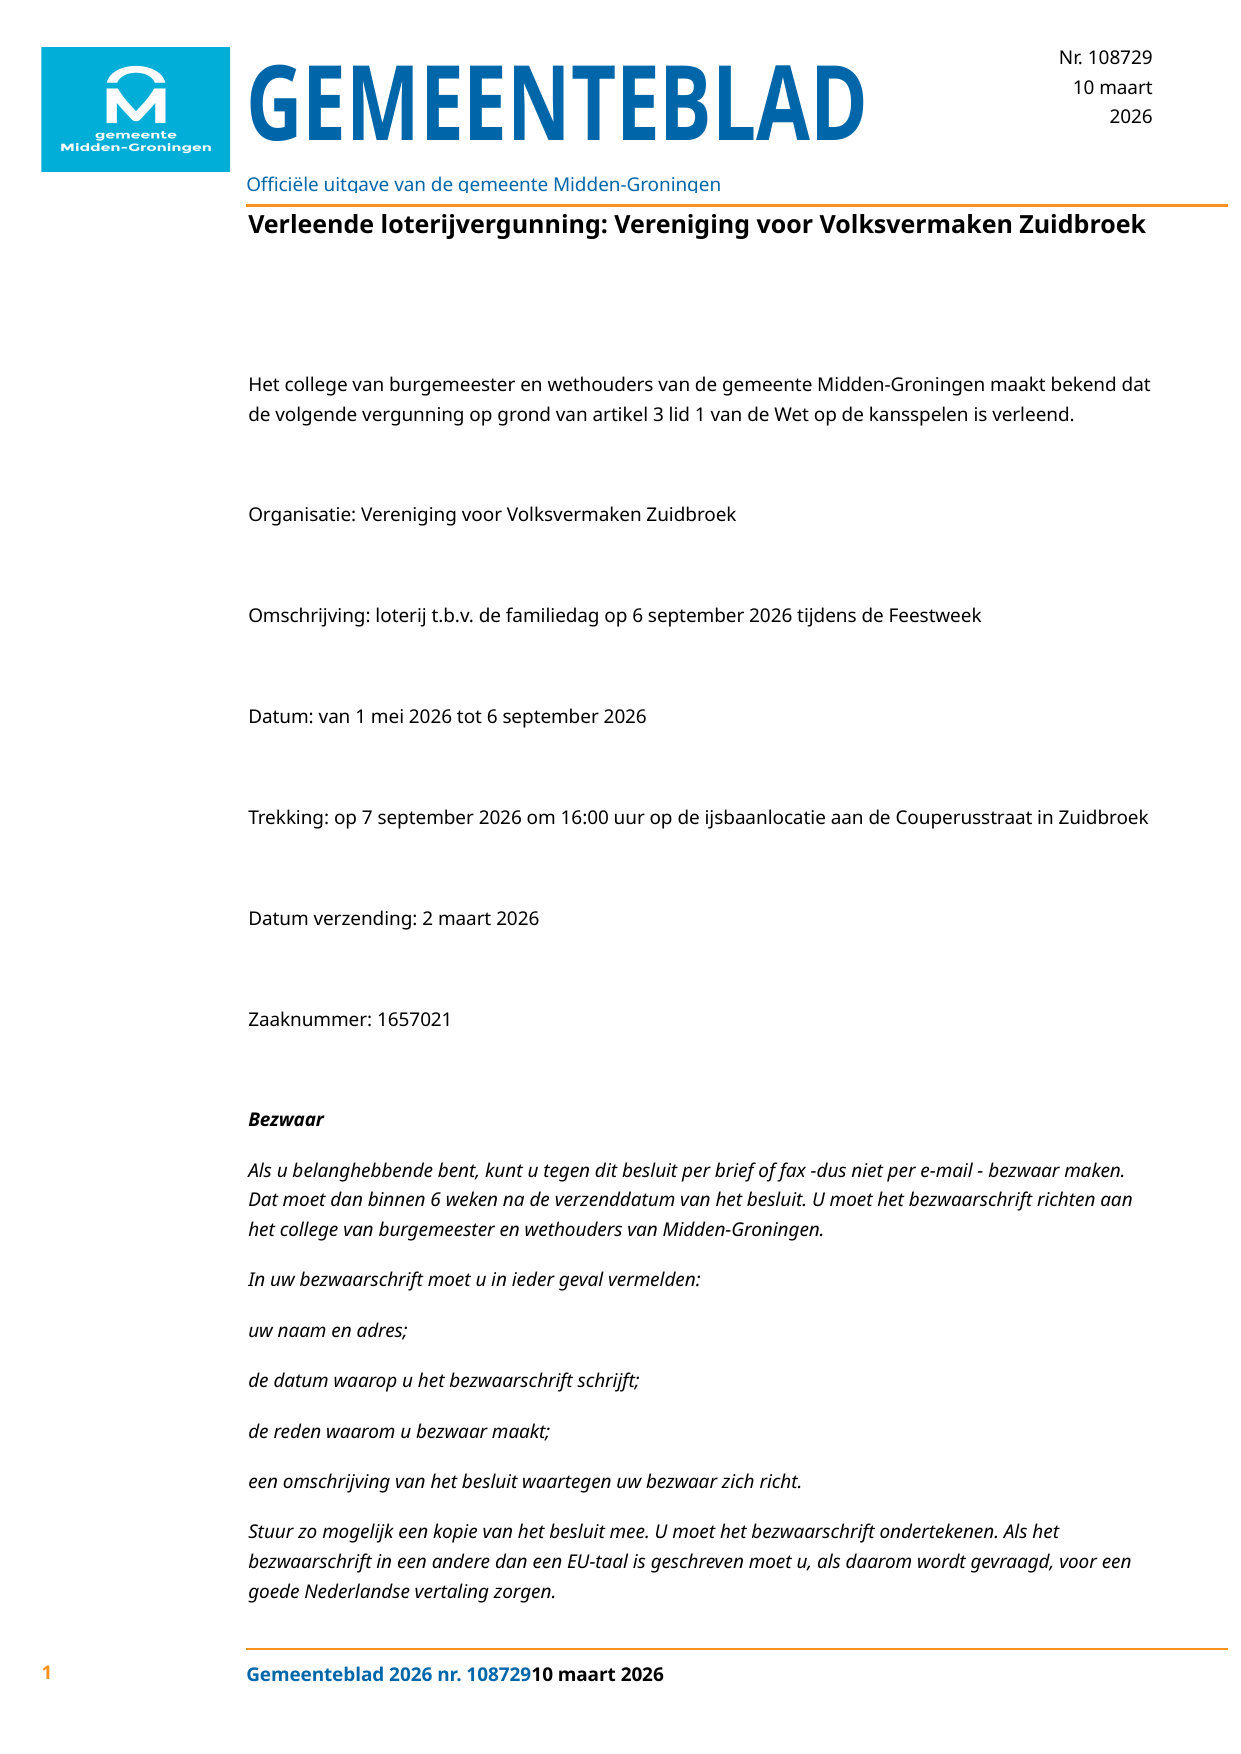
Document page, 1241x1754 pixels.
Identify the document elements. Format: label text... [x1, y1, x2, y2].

picture [184, 146, 190, 153]
text Zaaknummer: 1657021 [248, 1006, 1152, 1031]
text Stuur zo mogelijk een kopie van het besluit mee. U moet het bezwaarschrift ondertekenen. Als het bezwaarschrift in een andere dan een EU-taal is geschreven moet u, als daarom wordt gevraagd, voor een goede Nederlandse vertaling zorgen. [248, 1519, 1152, 1603]
text Verleende loterijvergunning: Vereniging voor Volksvermaken Zuidbroek [248, 207, 1152, 241]
text Als u belanghebbende bent, kunt u tegen dit besluit per brief of fax -dus niet per e-mail - bezwaar maken. Dat moet dan binnen 6 weken na de verzenddatum van het besluit. U moet het bezwaarschrift richten aan het college van burgemeester en wethouders van Midden-Groningen. [248, 1157, 1152, 1242]
text de datum waarop u het bezwaarschrift schrijft; [248, 1367, 1152, 1393]
text Het college van burgemeester en wethouders van de gemeente Midden-Groningen maakt bekend dat de volgende vergunning op grond van artikel 3 lid 1 van de Wet op de kansspelen is verleend. [248, 371, 1152, 426]
text een omschrijving van het besluit waartegen uw bezwaar zich richt. [248, 1468, 1152, 1494]
text Datum: van 1 mei 2026 tot 6 september 2026 [248, 703, 1152, 729]
text Datum verzending: 2 maart 2026 [248, 905, 1152, 931]
text In uw bezwaarschrift moet u in ieder geval vermelden: [248, 1267, 1152, 1292]
picture [108, 66, 164, 82]
text Trekking: op 7 september 2026 om 16:00 uur op de ijsbaanlocatie aan de Couperusstraat in Zuidbroek [248, 804, 1152, 830]
text Omschrijving: loterij t.b.v. de familiedag op 6 september 2026 tijdens de Feestweek [248, 602, 1152, 628]
text Bezwaar [248, 1107, 1152, 1132]
text de reden waarom u bezwaar maakt; [248, 1418, 1152, 1443]
text uw naam en adres; [248, 1317, 1152, 1343]
picture [107, 89, 165, 122]
text Organisatie: Vereniging voor Volksvermaken Zuidbroek [248, 502, 1152, 527]
